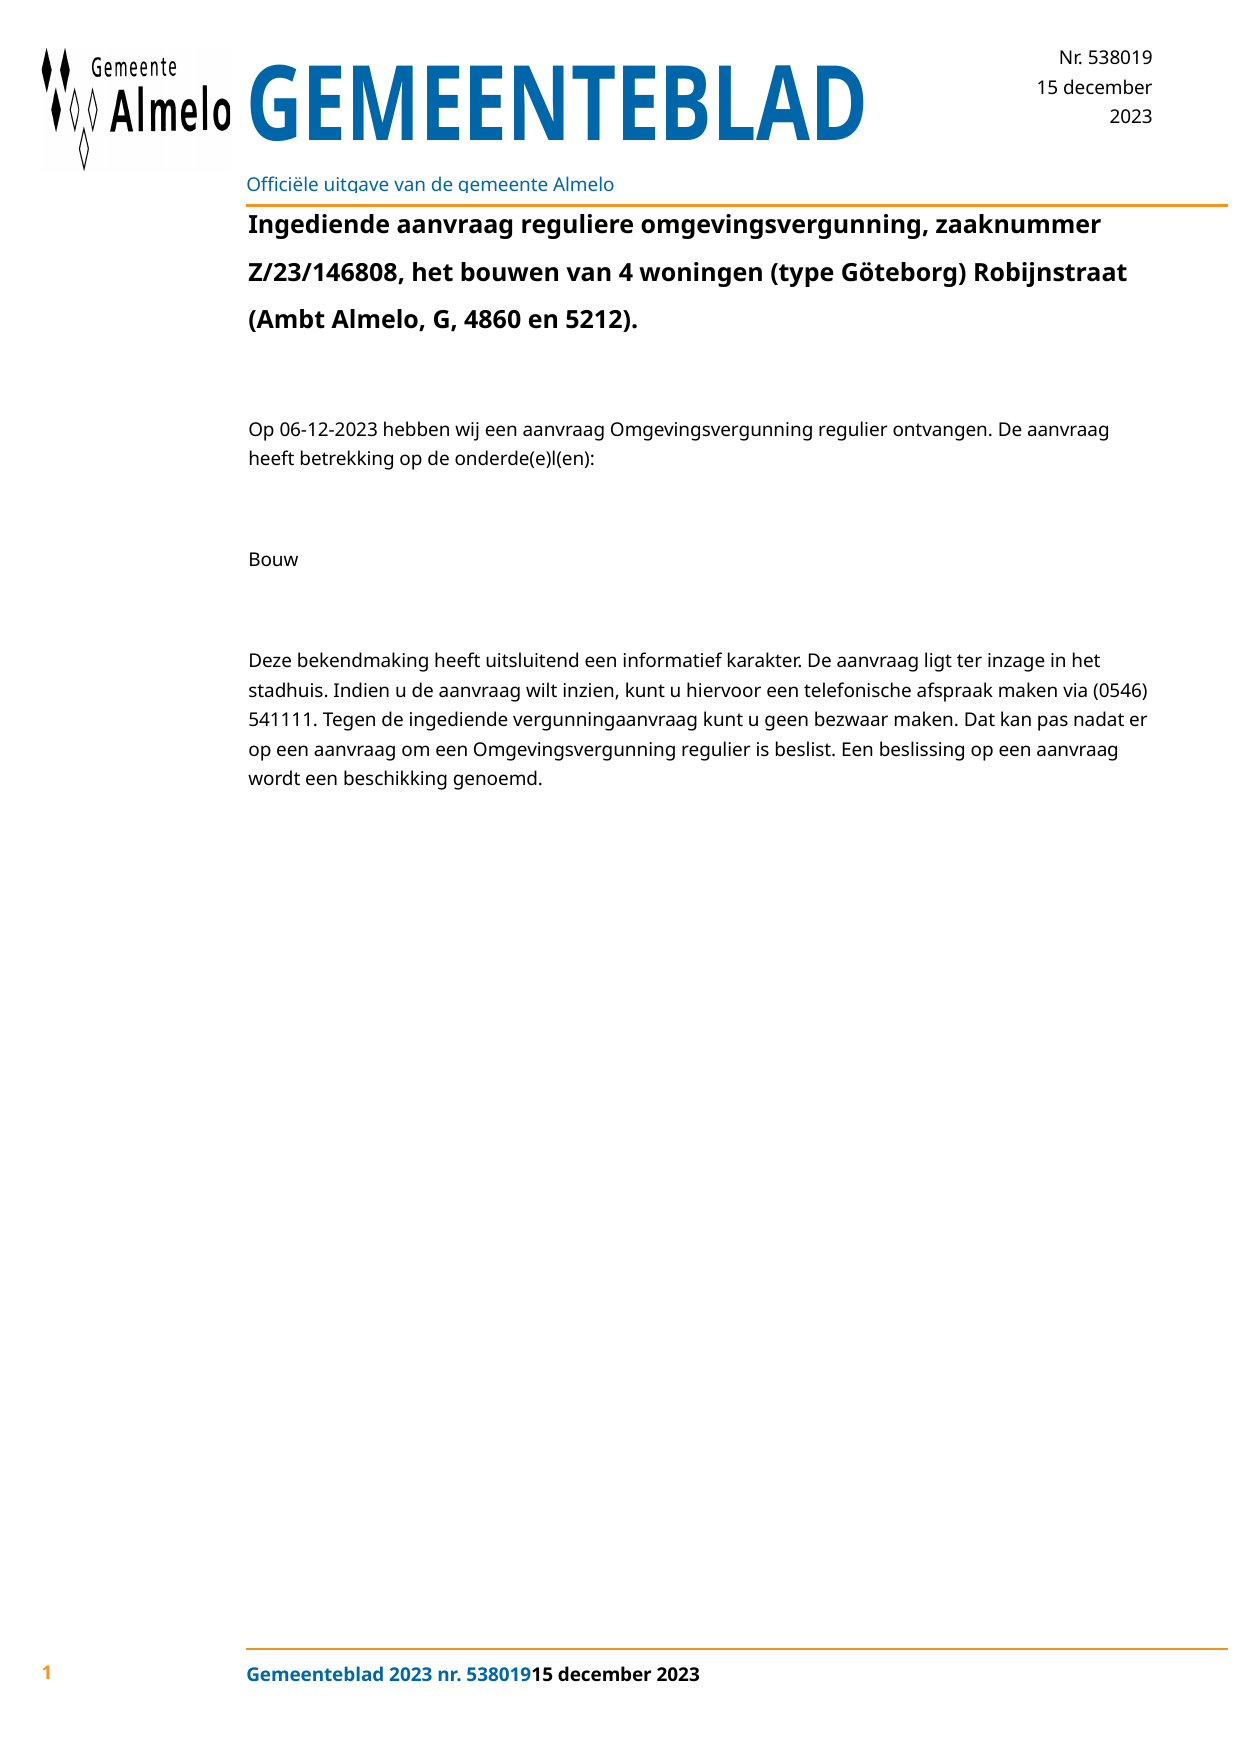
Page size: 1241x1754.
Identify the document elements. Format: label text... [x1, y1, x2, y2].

text Ingediende aanvraag reguliere omgevingsvergunning, zaaknummer Z/23/146808, het bouwen van 4 woningen (type Göteborg) Robijnstraat (Ambt Almelo, G, 4860 en 5212). [248, 207, 1152, 336]
text Op 06-12-2023 hebben wij een aanvraag Omgevingsvergunning regulier ontvangen. De aanvraag heeft betrekking op de onderde(e)l(en): [248, 416, 1152, 471]
text Bouw [248, 546, 1152, 572]
text Deze bekendmaking heeft uitsluitend een informatief karakter. De aanvraag ligt ter inzage in het stadhuis. Indien u de aanvraag wilt inzien, kunt u hiervoor een telefonische afspraak maken via (0546) 541111. Tegen de ingediende vergunningaanvraag kunt u geen bezwaar maken. Dat kan pas nadat er op een aanvraag om een Omgevingsvergunning regulier is beslist. Een beslissing op een aanvraag wordt een beschikking genoemd. [248, 647, 1152, 791]
picture [41, 47, 231, 172]
